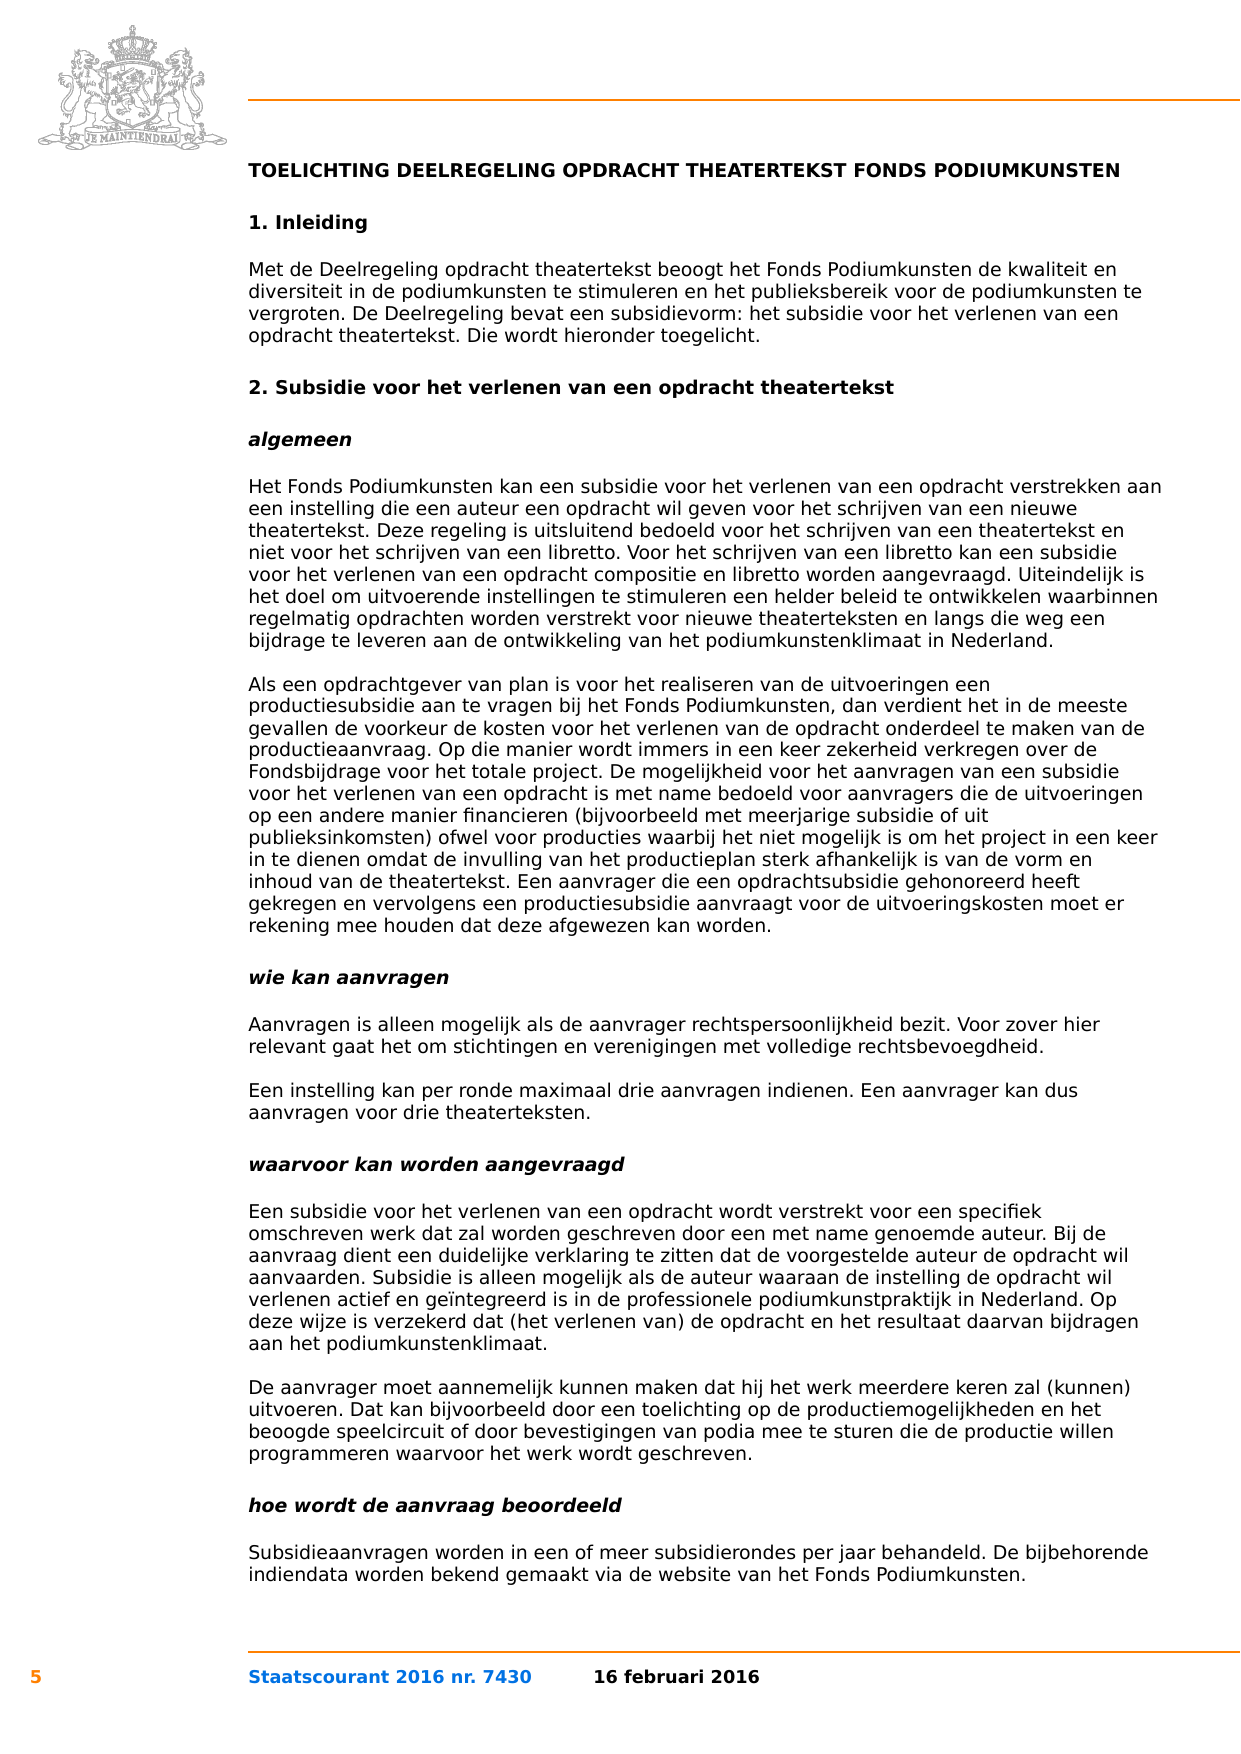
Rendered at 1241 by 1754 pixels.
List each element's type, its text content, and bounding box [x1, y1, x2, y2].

subtitle 2. Subsidie voor het verlenen van een opdracht theatertekst [248, 377, 1163, 399]
subtitle wie kan aanvragen [248, 967, 1163, 989]
text Een subsidie voor het verlenen van een opdracht wordt verstrekt voor een specifiek omschreven werk dat zal worden geschreven door een met name genoemde auteur. Bij de aanvraag dient een duidelijke verklaring te zitten dat de voorgestelde auteur de opdracht wil aanvaarden. Subsidie is alleen mogelijk als de auteur waaraan de instelling de opdracht wil verlenen actief en geïntegreerd is in de professionele podiumkunstpraktijk in Nederland. Op deze wijze is verzekerd dat (het verlenen van) de opdracht en het resultaat daarvan bijdragen aan het podiumkunstenklimaat. [248, 1201, 1163, 1355]
subtitle waarvoor kan worden aangevraagd [248, 1154, 1163, 1176]
text Het Fonds Podiumkunsten kan een subsidie voor het verlenen van een opdracht verstrekken aan een instelling die een auteur een opdracht wil geven voor het schrijven van een nieuwe theatertekst. Deze regeling is uitsluitend bedoeld voor het schrijven van een theatertekst en niet voor het schrijven van een libretto. Voor het schrijven van een libretto kan een subsidie voor het verlenen van een opdracht compositie en libretto worden aangevraagd. Uiteindelijk is het doel om uitvoerende instellingen te stimuleren een helder beleid te ontwikkelen waarbinnen regelmatig opdrachten worden verstrekt voor nieuwe theaterteksten en langs die weg een bijdrage te leveren aan de ontwikkeling van het podiumkunstenklimaat in Nederland. [248, 476, 1163, 652]
text Subsidieaanvragen worden in een of meer subsidierondes per jaar behandeld. De bijbehorende indiendata worden bekend gemaakt via de website van het Fonds Podiumkunsten. [248, 1542, 1163, 1586]
text Aanvragen is alleen mogelijk als de aanvrager rechtspersoonlijkheid bezit. Voor zover hier relevant gaat het om stichtingen en verenigingen met volledige rechtsbevoegdheid. [248, 1014, 1163, 1058]
text De aanvrager moet aannemelijk kunnen maken dat hij het werk meerdere keren zal (kunnen) uitvoeren. Dat kan bijvoorbeeld door een toelichting op de productiemogelijkheden en het beoogde speelcircuit of door bevestigingen van podia mee te sturen die de productie willen programmeren waarvoor het werk wordt geschreven. [248, 1377, 1163, 1464]
text Een instelling kan per ronde maximaal drie aanvragen indienen. Een aanvrager kan dus aanvragen voor drie theaterteksten. [248, 1080, 1163, 1124]
text Als een opdrachtgever van plan is voor het realiseren van de uitvoeringen een productiesubsidie aan te vragen bij het Fonds Podiumkunsten, dan verdient het in de meeste gevallen de voorkeur de kosten voor het verlenen van de opdracht onderdeel te maken van de productieaanvraag. Op die manier wordt immers in een keer zekerheid verkregen over de Fondsbijdrage voor het totale project. De mogelijkheid voor het aanvragen van een subsidie voor het verlenen van een opdracht is met name bedoeld voor aanvragers die de uitvoeringen op een andere manier financieren (bijvoorbeeld met meerjarige subsidie of uit publieksinkomsten) ofwel voor producties waarbij het niet mogelijk is om het project in een keer in te dienen omdat de invulling van het productieplan sterk afhankelijk is van de vorm en inhoud van de theatertekst. Een aanvrager die een opdrachtsubsidie gehonoreerd heeft gekregen en vervolgens een productiesubsidie aanvraagt voor de uitvoeringskosten moet er rekening mee houden dat deze afgewezen kan worden. [248, 673, 1163, 937]
subtitle 1. Inleiding [248, 212, 1163, 234]
subtitle algemeen [248, 429, 1163, 451]
text Met de Deelregeling opdracht theatertekst beoogt het Fonds Podiumkunsten de kwaliteit en diversiteit in de podiumkunsten te stimuleren en het publieksbereik voor de podiumkunsten te vergroten. De Deelregeling bevat een subsidievorm: het subsidie voor het verlenen van een opdracht theatertekst. Die wordt hieronder toegelicht. [248, 259, 1163, 347]
subtitle TOELICHTING DEELREGELING OPDRACHT THEATERTEKST FONDS PODIUMKUNSTEN [248, 160, 1163, 182]
subtitle hoe wordt de aanvraag beoordeeld [248, 1494, 1163, 1517]
picture [38, 25, 227, 150]
